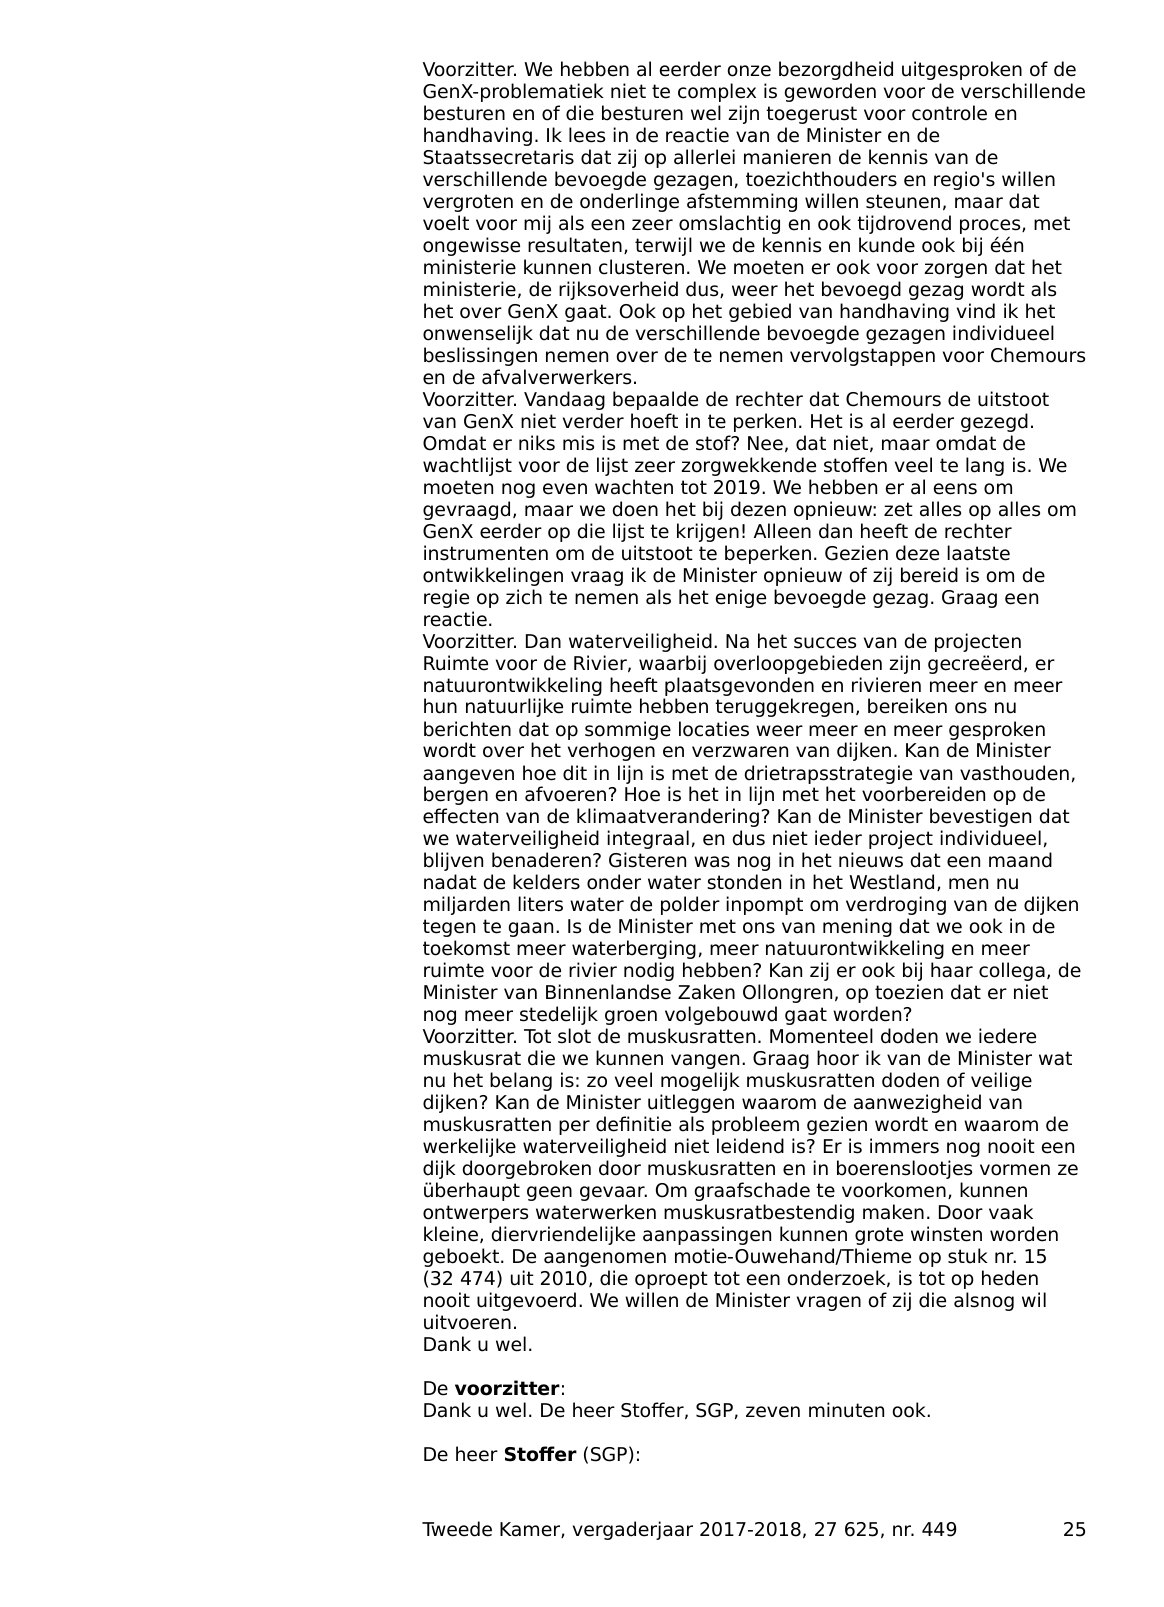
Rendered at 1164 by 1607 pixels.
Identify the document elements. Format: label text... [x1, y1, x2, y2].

text Voorzitter. Dan waterveiligheid. Na het succes van de projecten Ruimte voor de Rivier, waarbij overloopgebieden zijn gecreëerd, er natuurontwikkeling heeft plaatsgevonden en rivieren meer en meer hun natuurlijke ruimte hebben teruggekregen, bereiken ons nu berichten dat op sommige locaties weer meer en meer gesproken wordt over het verhogen en verzwaren van dijken. Kan de Minister aangeven hoe dit in lijn is met de drietrapsstrategie van vasthouden, bergen en afvoeren? Hoe is het in lijn met het voorbereiden op de effecten van de klimaatverandering? Kan de Minister bevestigen dat we waterveiligheid integraal, en dus niet ieder project individueel, blijven benaderen? Gisteren was nog in het nieuws dat een maand nadat de kelders onder water stonden in het Westland, men nu miljarden liters water de polder inpompt om verdroging van de dijken tegen te gaan. Is de Minister met ons van mening dat we ook in de toekomst meer waterberging, meer natuurontwikkeling en meer ruimte voor de rivier nodig hebben? Kan zij er ook bij haar collega, de Minister van Binnenlandse Zaken Ollongren, op toezien dat er niet nog meer stedelijk groen volgebouwd gaat worden? [422, 631, 1087, 1026]
text Dank u wel. De heer Stoffer, SGP, zeven minuten ook. [422, 1400, 1087, 1422]
text De heer Stoffer (SGP): [422, 1444, 1087, 1466]
text Voorzitter. Tot slot de muskusratten. Momenteel doden we iedere muskusrat die we kunnen vangen. Graag hoor ik van de Minister wat nu het belang is: zo veel mogelijk muskusratten doden of veilige dijken? Kan de Minister uitleggen waarom de aanwezigheid van muskusratten per definitie als probleem gezien wordt en waarom de werkelijke waterveiligheid niet leidend is? Er is immers nog nooit een dijk doorgebroken door muskusratten en in boerenslootjes vormen ze überhaupt geen gevaar. Om graafschade te voorkomen, kunnen ontwerpers waterwerken muskusratbestendig maken. Door vaak kleine, diervriendelijke aanpassingen kunnen grote winsten worden geboekt. De aangenomen motie-Ouwehand/Thieme op stuk nr. 15 (32 474) uit 2010, die oproept tot een onderzoek, is tot op heden nooit uitgevoerd. We willen de Minister vragen of zij die alsnog wil uitvoeren. [422, 1026, 1087, 1334]
text De voorzitter: [422, 1378, 1087, 1400]
text Voorzitter. We hebben al eerder onze bezorgdheid uitgesproken of de GenX-problematiek niet te complex is geworden voor de verschillende besturen en of die besturen wel zijn toegerust voor controle en handhaving. Ik lees in de reactie van de Minister en de Staatssecretaris dat zij op allerlei manieren de kennis van de verschillende bevoegde gezagen, toezichthouders en regio's willen vergroten en de onderlinge afstemming willen steunen, maar dat voelt voor mij als een zeer omslachtig en ook tijdrovend proces, met ongewisse resultaten, terwijl we de kennis en kunde ook bij één ministerie kunnen clusteren. We moeten er ook voor zorgen dat het ministerie, de rijksoverheid dus, weer het bevoegd gezag wordt als het over GenX gaat. Ook op het gebied van handhaving vind ik het onwenselijk dat nu de verschillende bevoegde gezagen individueel beslissingen nemen over de te nemen vervolgstappen voor Chemours en de afvalverwerkers. [422, 59, 1087, 389]
text Voorzitter. Vandaag bepaalde de rechter dat Chemours de uitstoot van GenX niet verder hoeft in te perken. Het is al eerder gezegd. Omdat er niks mis is met de stof? Nee, dat niet, maar omdat de wachtlijst voor de lijst zeer zorgwekkende stoffen veel te lang is. We moeten nog even wachten tot 2019. We hebben er al eens om gevraagd, maar we doen het bij dezen opnieuw: zet alles op alles om GenX eerder op die lijst te krijgen! Alleen dan heeft de rechter instrumenten om de uitstoot te beperken. Gezien deze laatste ontwikkelingen vraag ik de Minister opnieuw of zij bereid is om de regie op zich te nemen als het enige bevoegde gezag. Graag een reactie. [422, 389, 1087, 631]
text Dank u wel. [422, 1334, 1087, 1356]
